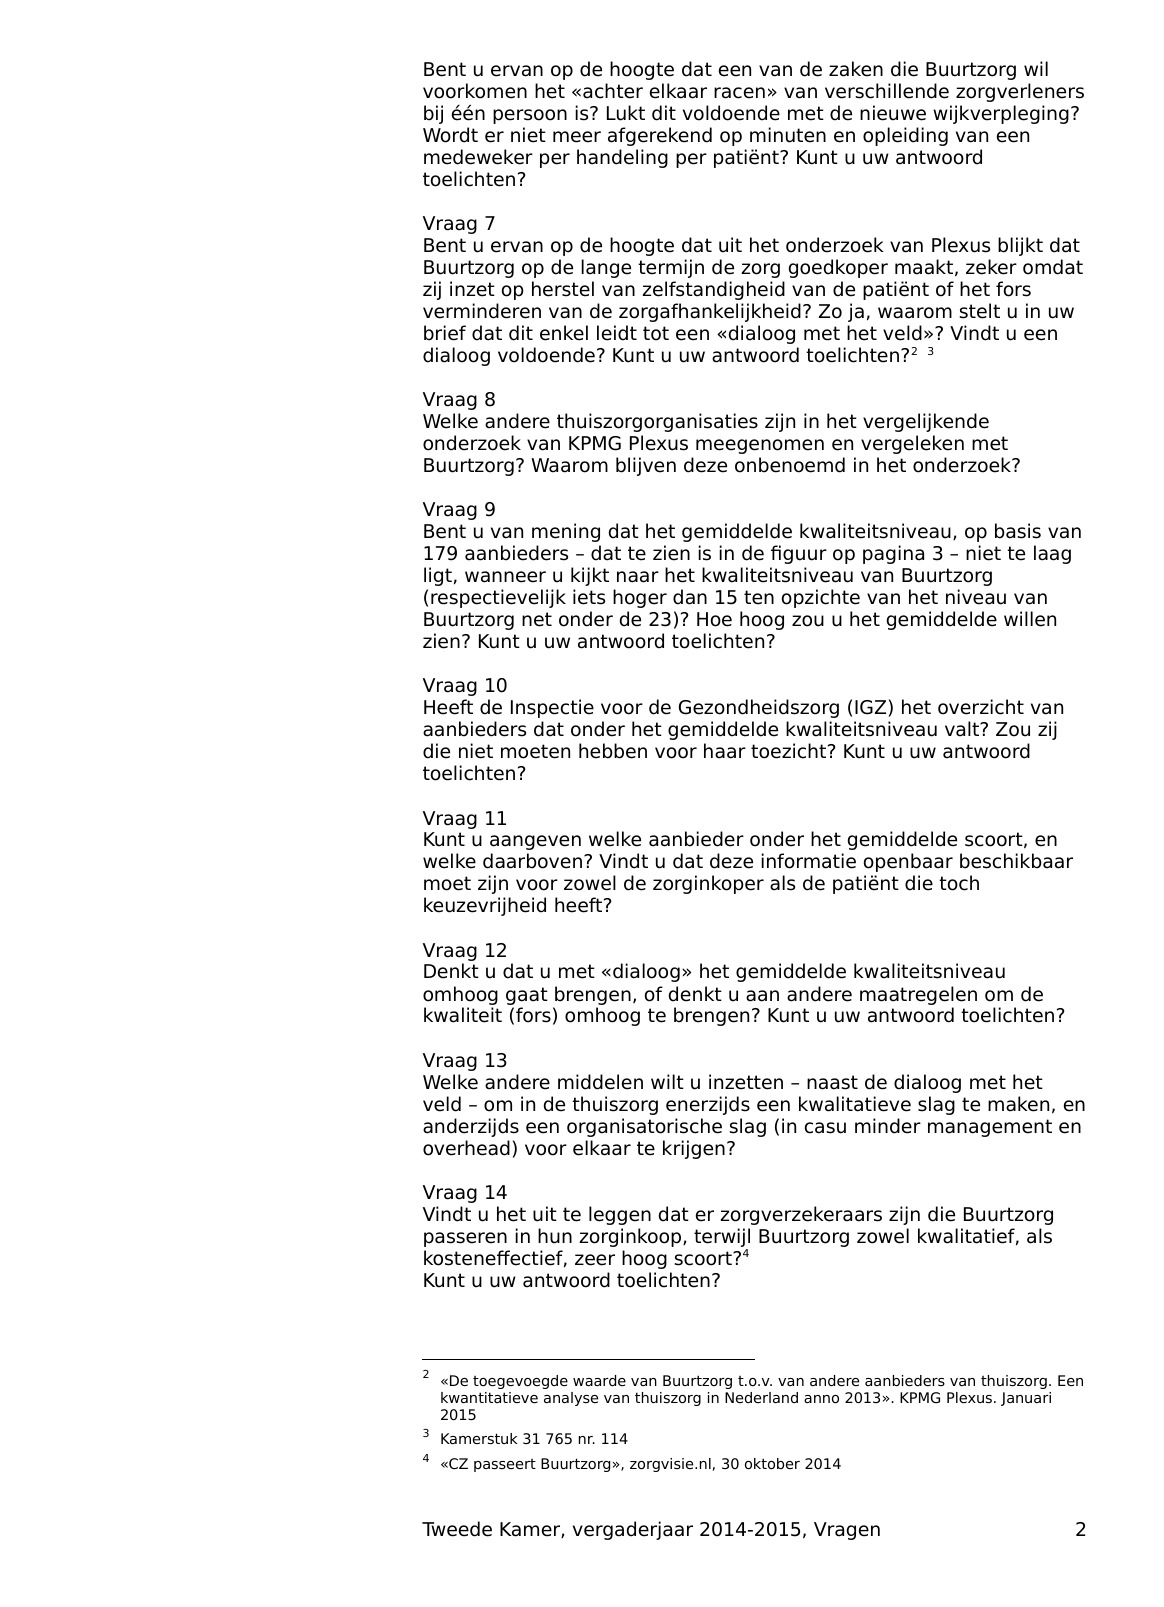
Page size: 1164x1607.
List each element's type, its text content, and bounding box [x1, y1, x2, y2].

text Bent u ervan op de hoogte dat een van de zaken die Buurtzorg wil voorkomen het «achter elkaar racen» van verschillende zorgverleners bij één persoon is? Lukt dit voldoende met de nieuwe wijkverpleging? Wordt er niet meer afgerekend op minuten en opleiding van een medeweker per handeling per patiënt? Kunt u uw antwoord toelichten? [422, 59, 1087, 191]
text Vraag 14 [422, 1182, 1087, 1204]
text Vraag 12 [422, 939, 1087, 961]
text «CZ passeert Buurtzorg», zorgvisie.nl, 30 oktober 2014 [422, 1452, 1087, 1474]
text Vraag 11 [422, 807, 1087, 829]
text «De toegevoegde waarde van Buurtzorg t.o.v. van andere aanbieders van thuiszorg. Een kwantitatieve analyse van thuiszorg in Nederland anno 2013». KPMG Plexus. Januari 2015 [422, 1368, 1087, 1424]
text Vraag 8 [422, 389, 1087, 411]
text Vraag 10 [422, 675, 1087, 697]
text Welke andere middelen wilt u inzetten – naast de dialoog met het veld – om in de thuiszorg enerzijds een kwalitatieve slag te maken, en anderzijds een organisatorische slag (in casu minder management en overhead) voor elkaar te krijgen? [422, 1072, 1087, 1159]
text Welke andere thuiszorgorganisaties zijn in het vergelijkende onderzoek van KPMG Plexus meegenomen en vergeleken met Buurtzorg? Waarom blijven deze onbenoemd in het onderzoek? [422, 411, 1087, 477]
text Vraag 13 [422, 1049, 1087, 1072]
text Vindt u het uit te leggen dat er zorgverzekeraars zijn die Buurtzorg passeren in hun zorginkoop, terwijl Buurtzorg zowel kwalitatief, als kosteneffectief, zeer hoog scoort? [422, 1204, 1087, 1269]
text Vraag 7 [422, 213, 1087, 235]
text Bent u van mening dat het gemiddelde kwaliteitsniveau, op basis van 179 aanbieders – dat te zien is in de figuur op pagina 3 – niet te laag ligt, wanneer u kijkt naar het kwaliteitsniveau van Buurtzorg (respectievelijk iets hoger dan 15 ten opzichte van het niveau van Buurtzorg net onder de 23)? Hoe hoog zou u het gemiddelde willen zien? Kunt u uw antwoord toelichten? [422, 521, 1087, 653]
text Kunt u uw antwoord toelichten? [422, 1269, 1087, 1292]
text Heeft de Inspectie voor de Gezondheidszorg (IGZ) het overzicht van aanbieders dat onder het gemiddelde kwaliteitsniveau valt? Zou zij die niet moeten hebben voor haar toezicht? Kunt u uw antwoord toelichten? [422, 697, 1087, 785]
text Denkt u dat u met «dialoog» het gemiddelde kwaliteitsniveau omhoog gaat brengen, of denkt u aan andere maatregelen om de kwaliteit (fors) omhoog te brengen? Kunt u uw antwoord toelichten? [422, 961, 1087, 1027]
text Kamerstuk 31 765 nr. 114 [422, 1427, 1087, 1449]
text Bent u ervan op de hoogte dat uit het onderzoek van Plexus blijkt dat Buurtzorg op de lange termijn de zorg goedkoper maakt, zeker omdat zij inzet op herstel van zelfstandigheid van de patiënt of het fors verminderen van de zorgafhankelijkheid? Zo ja, waarom stelt u in uw brief dat dit enkel leidt tot een «dialoog met het veld»? Vindt u een dialoog voldoende? Kunt u uw antwoord toelichten? [422, 235, 1087, 367]
text Kunt u aangeven welke aanbieder onder het gemiddelde scoort, en welke daarboven? Vindt u dat deze informatie openbaar beschikbaar moet zijn voor zowel de zorginkoper als de patiënt die toch keuzevrijheid heeft? [422, 829, 1087, 917]
text Vraag 9 [422, 499, 1087, 521]
